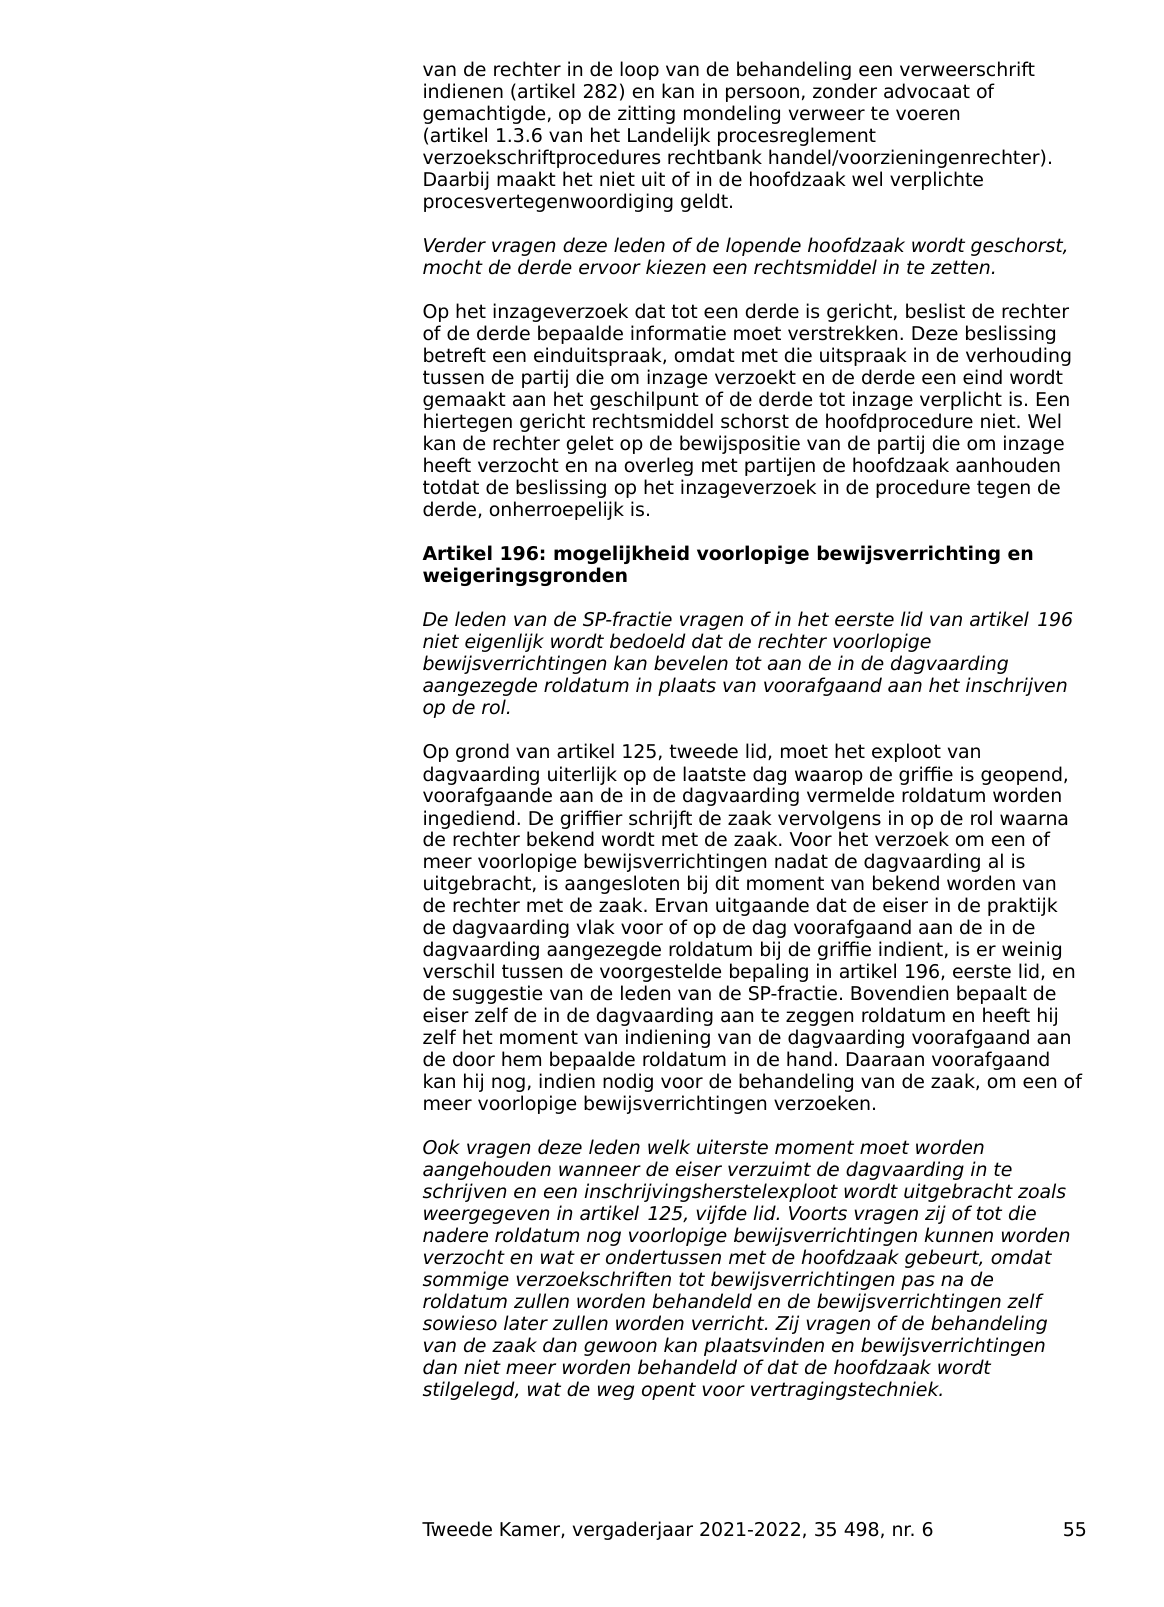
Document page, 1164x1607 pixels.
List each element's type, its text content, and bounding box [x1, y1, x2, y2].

text Op het inzageverzoek dat tot een derde is gericht, beslist de rechter of de derde bepaalde informatie moet verstrekken. Deze beslissing betreft een einduitspraak, omdat met die uitspraak in de verhouding tussen de partij die om inzage verzoekt en de derde een eind wordt gemaakt aan het geschilpunt of de derde tot inzage verplicht is. Een hiertegen gericht rechtsmiddel schorst de hoofdprocedure niet. Wel kan de rechter gelet op de bewijspositie van de partij die om inzage heeft verzocht en na overleg met partijen de hoofdzaak aanhouden totdat de beslissing op het inzageverzoek in de procedure tegen de derde, onherroepelijk is. [422, 301, 1087, 521]
text Op grond van artikel 125, tweede lid, moet het exploot van dagvaarding uiterlijk op de laatste dag waarop de griffie is geopend, voorafgaande aan de in de dagvaarding vermelde roldatum worden ingediend. De griffier schrijft de zaak vervolgens in op de rol waarna de rechter bekend wordt met de zaak. Voor het verzoek om een of meer voorlopige bewijsverrichtingen nadat de dagvaarding al is uitgebracht, is aangesloten bij dit moment van bekend worden van de rechter met de zaak. Ervan uitgaande dat de eiser in de praktijk de dagvaarding vlak voor of op de dag voorafgaand aan de in de dagvaarding aangezegde roldatum bij de griffie indient, is er weinig verschil tussen de voorgestelde bepaling in artikel 196, eerste lid, en de suggestie van de leden van de SP-fractie. Bovendien bepaalt de eiser zelf de in de dagvaarding aan te zeggen roldatum en heeft hij zelf het moment van indiening van de dagvaarding voorafgaand aan de door hem bepaalde roldatum in de hand. Daaraan voorafgaand kan hij nog, indien nodig voor de behandeling van de zaak, om een of meer voorlopige bewijsverrichtingen verzoeken. [422, 741, 1087, 1115]
text De leden van de SP-fractie vragen of in het eerste lid van artikel 196 niet eigenlijk wordt bedoeld dat de rechter voorlopige bewijsverrichtingen kan bevelen tot aan de in de dagvaarding aangezegde roldatum in plaats van voorafgaand aan het inschrijven op de rol. [422, 609, 1087, 719]
text Ook vragen deze leden welk uiterste moment moet worden aangehouden wanneer de eiser verzuimt de dagvaarding in te schrijven en een inschrijvingsherstelexploot wordt uitgebracht zoals weergegeven in artikel 125, vijfde lid. Voorts vragen zij of tot die nadere roldatum nog voorlopige bewijsverrichtingen kunnen worden verzocht en wat er ondertussen met de hoofdzaak gebeurt, omdat sommige verzoekschriften tot bewijsverrichtingen pas na de roldatum zullen worden behandeld en de bewijsverrichtingen zelf sowieso later zullen worden verricht. Zij vragen of de behandeling van de zaak dan gewoon kan plaatsvinden en bewijsverrichtingen dan niet meer worden behandeld of dat de hoofdzaak wordt stilgelegd, wat de weg opent voor vertragingstechniek. [422, 1137, 1087, 1401]
subtitle Artikel 196: mogelijkheid voorlopige bewijsverrichting en weigeringsgronden [422, 543, 1087, 587]
text van de rechter in de loop van de behandeling een verweerschrift indienen (artikel 282) en kan in persoon, zonder advocaat of gemachtigde, op de zitting mondeling verweer te voeren (artikel 1.3.6 van het Landelijk procesreglement verzoekschriftprocedures rechtbank handel/voorzieningenrechter). Daarbij maakt het niet uit of in de hoofdzaak wel verplichte procesvertegenwoordiging geldt. [422, 59, 1087, 213]
text Verder vragen deze leden of de lopende hoofdzaak wordt geschorst, mocht de derde ervoor kiezen een rechtsmiddel in te zetten. [422, 235, 1087, 279]
